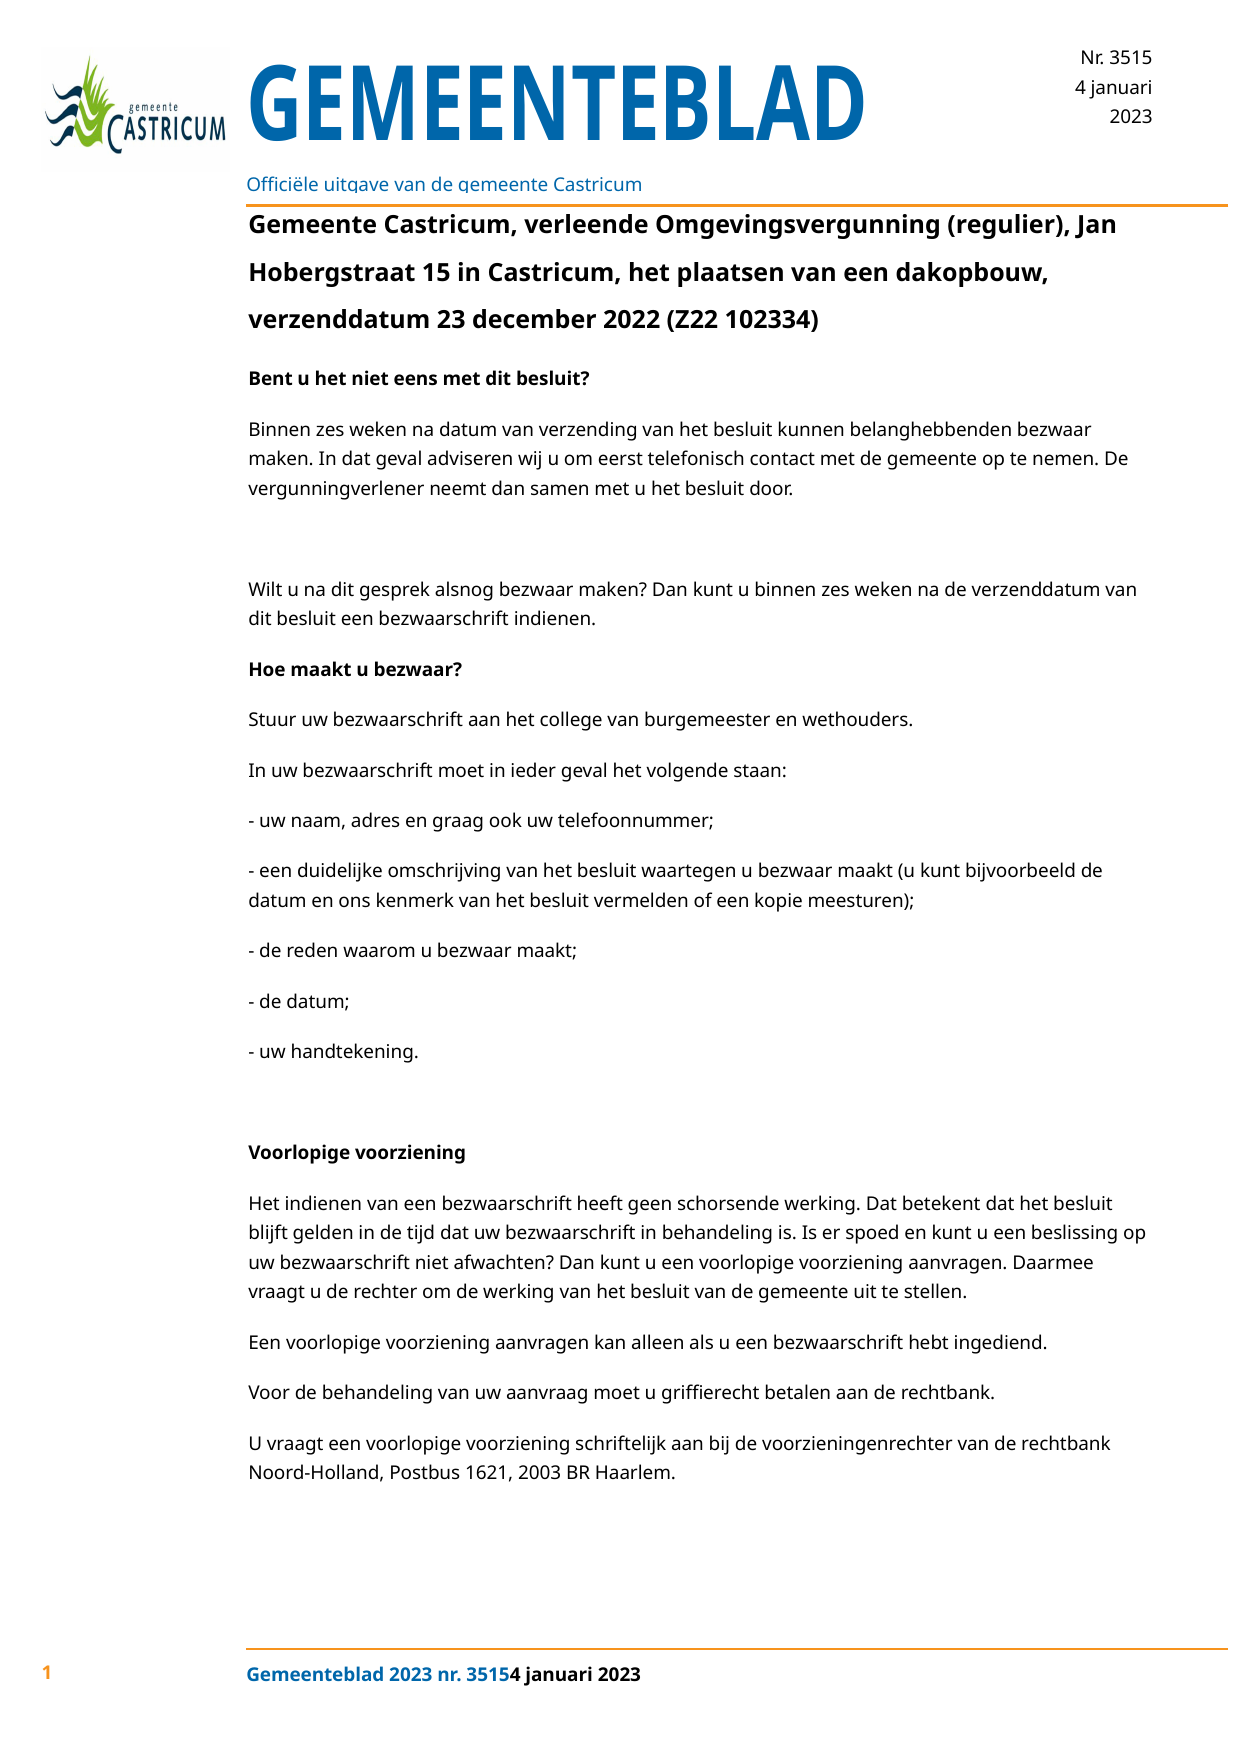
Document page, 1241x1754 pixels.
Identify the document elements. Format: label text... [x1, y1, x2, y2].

text U vraagt een voorlopige voorziening schriftelijk aan bij de voorzieningenrechter van de rechtbank Noord-Holland, Postbus 1621, 2003 BR Haarlem. [248, 1430, 1152, 1485]
text - uw naam, adres en graag ook uw telefoonnummer; [248, 807, 1152, 833]
text - de datum; [248, 988, 1152, 1014]
text Een voorlopige voorziening aanvragen kan alleen als u een bezwaarschrift hebt ingediend. [248, 1329, 1152, 1354]
text Gemeente Castricum, verleende Omgevingsvergunning (regulier), Jan Hobergstraat 15 in Castricum, het plaatsen van een dakopbouw, verzenddatum 23 december 2022 (Z22 102334) [248, 207, 1152, 336]
text Hoe maakt u bezwaar? [248, 656, 1152, 682]
text Binnen zes weken na datum van verzending van het besluit kunnen belanghebbenden bezwaar maken. In dat geval adviseren wij u om eerst telefonisch contact met de gemeente op te nemen. De vergunningverlener neemt dan samen met u het besluit door. [248, 416, 1152, 501]
text Voorlopige voorziening [248, 1139, 1152, 1165]
text Voor de behandeling van uw aanvraag moet u griffierecht betalen aan de rechtbank. [248, 1379, 1152, 1405]
text - een duidelijke omschrijving van het besluit waartegen u bezwaar maakt (u kunt bijvoorbeeld de datum en ons kenmerk van het besluit vermelden of een kopie meesturen); [248, 858, 1152, 913]
text Wilt u na dit gesprek alsnog bezwaar maken? Dan kunt u binnen zes weken na de verzenddatum van dit besluit een bezwaarschrift indienen. [248, 576, 1152, 631]
text In uw bezwaarschrift moet in ieder geval het volgende staan: [248, 757, 1152, 782]
text - uw handtekening. [248, 1038, 1152, 1064]
text Stuur uw bezwaarschrift aan het college van burgemeester en wethouders. [248, 706, 1152, 732]
text Bent u het niet eens met dit besluit? [248, 366, 1152, 391]
text - de reden waarom u bezwaar maakt; [248, 938, 1152, 963]
picture [41, 47, 231, 172]
text Het indienen van een bezwaarschrift heeft geen schorsende werking. Dat betekent dat het besluit blijft gelden in de tijd dat uw bezwaarschrift in behandeling is. Is er spoed en kunt u een beslissing op uw bezwaarschrift niet afwachten? Dan kunt u een voorlopige voorziening aanvragen. Daarmee vraagt u de rechter om de werking van het besluit van de gemeente uit te stellen. [248, 1190, 1152, 1304]
